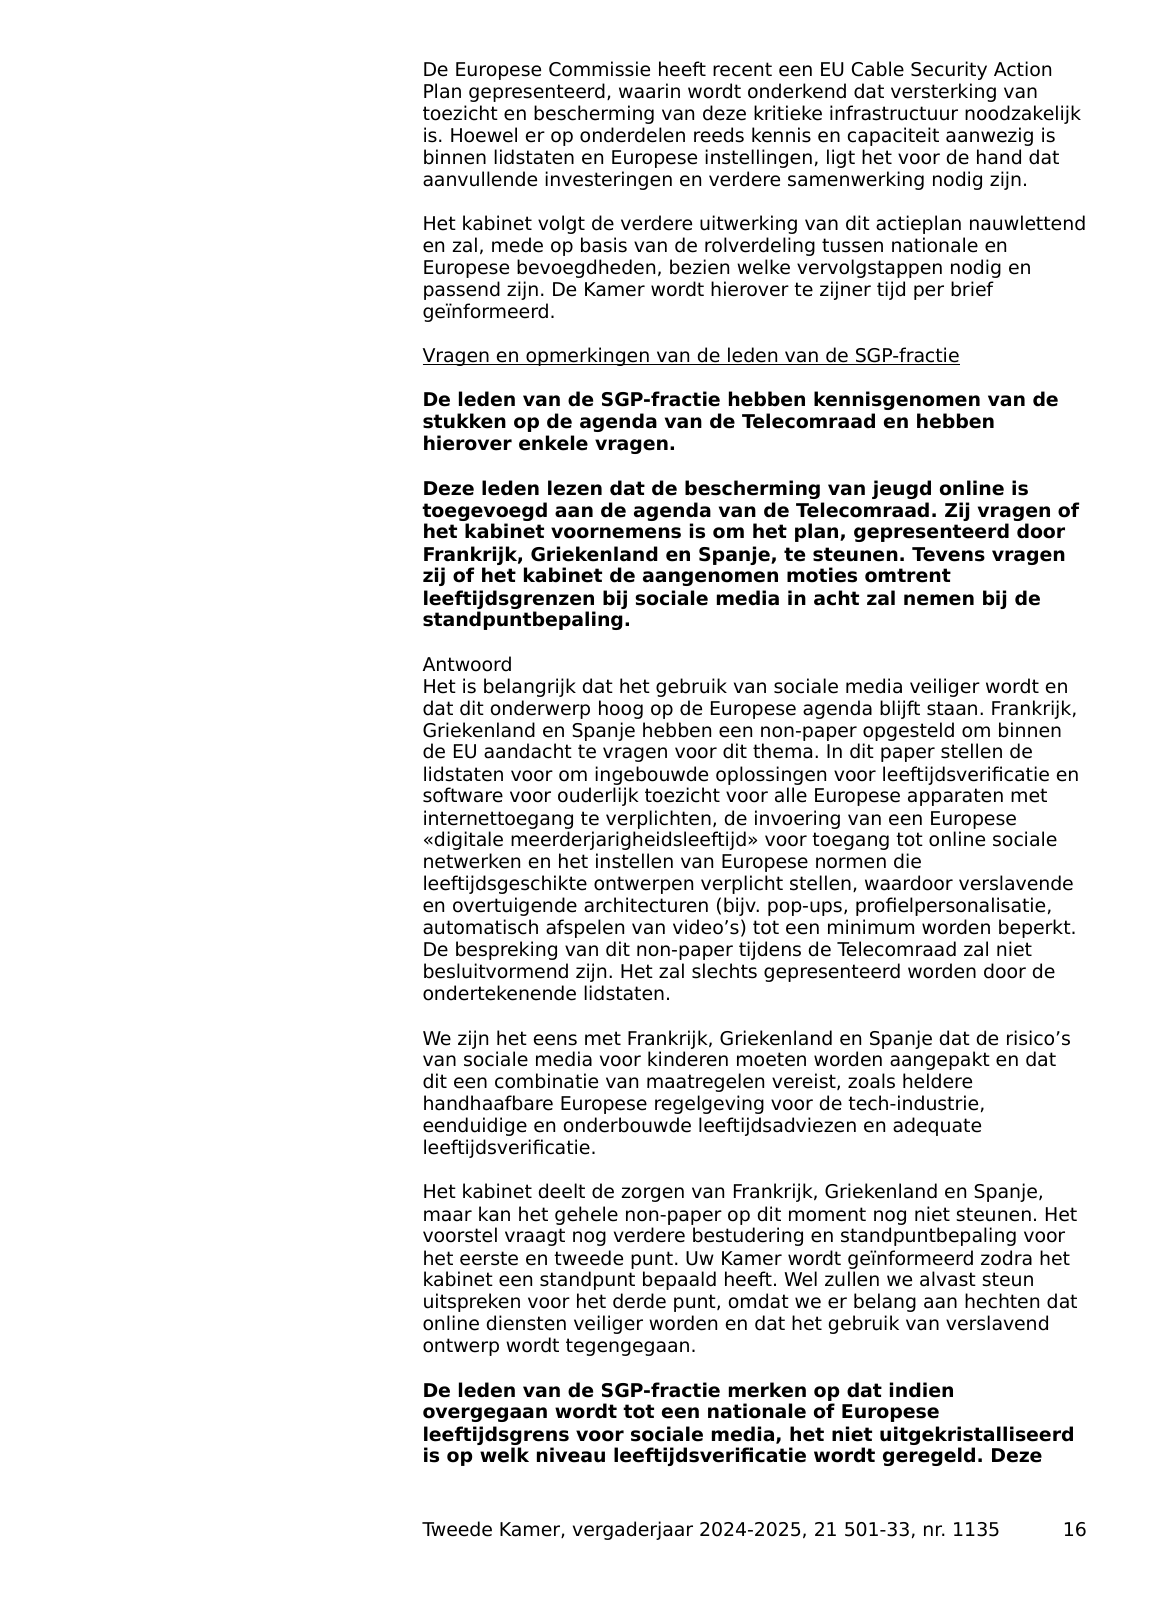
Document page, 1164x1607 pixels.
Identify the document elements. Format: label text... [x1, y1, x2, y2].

text Deze leden lezen dat de bescherming van jeugd online is toegevoegd aan de agenda van de Telecomraad. Zij vragen of het kabinet voornemens is om het plan, gepresenteerd door Frankrijk, Griekenland en Spanje, te steunen. Tevens vragen zij of het kabinet de aangenomen moties omtrent leeftijdsgrenzen bij sociale media in acht zal nemen bij de standpuntbepaling. [422, 477, 1087, 631]
text Het is belangrijk dat het gebruik van sociale media veiliger wordt en dat dit onderwerp hoog op de Europese agenda blijft staan. Frankrijk, Griekenland en Spanje hebben een non-paper opgesteld om binnen de EU aandacht te vragen voor dit thema. In dit paper stellen de lidstaten voor om ingebouwde oplossingen voor leeftijdsverificatie en software voor ouderlijk toezicht voor alle Europese apparaten met internettoegang te verplichten, de invoering van een Europese «digitale meerderjarigheidsleeftijd» voor toegang tot online sociale netwerken en het instellen van Europese normen die leeftijdsgeschikte ontwerpen verplicht stellen, waardoor verslavende en overtuigende architecturen (bijv. pop-ups, profielpersonalisatie, automatisch afspelen van video’s) tot een minimum worden beperkt. De bespreking van dit non-paper tijdens de Telecomraad zal niet besluitvormend zijn. Het zal slechts gepresenteerd worden door de ondertekenende lidstaten. [422, 676, 1087, 1005]
text Het kabinet volgt de verdere uitwerking van dit actieplan nauwlettend en zal, mede op basis van de rolverdeling tussen nationale en Europese bevoegdheden, bezien welke vervolgstappen nodig en passend zijn. De Kamer wordt hierover te zijner tijd per brief geïnformeerd. [422, 213, 1087, 323]
text De leden van de SGP-fractie merken op dat indien overgegaan wordt tot een nationale of Europese leeftijdsgrens voor sociale media, het niet uitgekristalliseerd is op welk niveau leeftijdsverificatie wordt geregeld. Deze [422, 1379, 1087, 1467]
text Antwoord [422, 653, 1087, 676]
text Het kabinet deelt de zorgen van Frankrijk, Griekenland en Spanje, maar kan het gehele non-paper op dit moment nog niet steunen. Het voorstel vraagt nog verdere bestudering en standpuntbepaling voor het eerste en tweede punt. Uw Kamer wordt geïnformeerd zodra het kabinet een standpunt bepaald heeft. Wel zullen we alvast steun uitspreken voor het derde punt, omdat we er belang aan hechten dat online diensten veiliger worden en dat het gebruik van verslavend ontwerp wordt tegengegaan. [422, 1181, 1087, 1357]
text We zijn het eens met Frankrijk, Griekenland en Spanje dat de risico’s van sociale media voor kinderen moeten worden aangepakt en dat dit een combinatie van maatregelen vereist, zoals heldere handhaafbare Europese regelgeving voor de tech-industrie, eenduidige en onderbouwde leeftijdsadviezen en adequate leeftijdsverificatie. [422, 1027, 1087, 1159]
subtitle Vragen en opmerkingen van de leden van de SGP-fractie [422, 345, 1087, 367]
text De Europese Commissie heeft recent een EU Cable Security Action Plan gepresenteerd, waarin wordt onderkend dat versterking van toezicht en bescherming van deze kritieke infrastructuur noodzakelijk is. Hoewel er op onderdelen reeds kennis en capaciteit aanwezig is binnen lidstaten en Europese instellingen, ligt het voor de hand dat aanvullende investeringen en verdere samenwerking nodig zijn. [422, 59, 1087, 191]
text De leden van de SGP-fractie hebben kennisgenomen van de stukken op de agenda van de Telecomraad en hebben hierover enkele vragen. [422, 389, 1087, 455]
